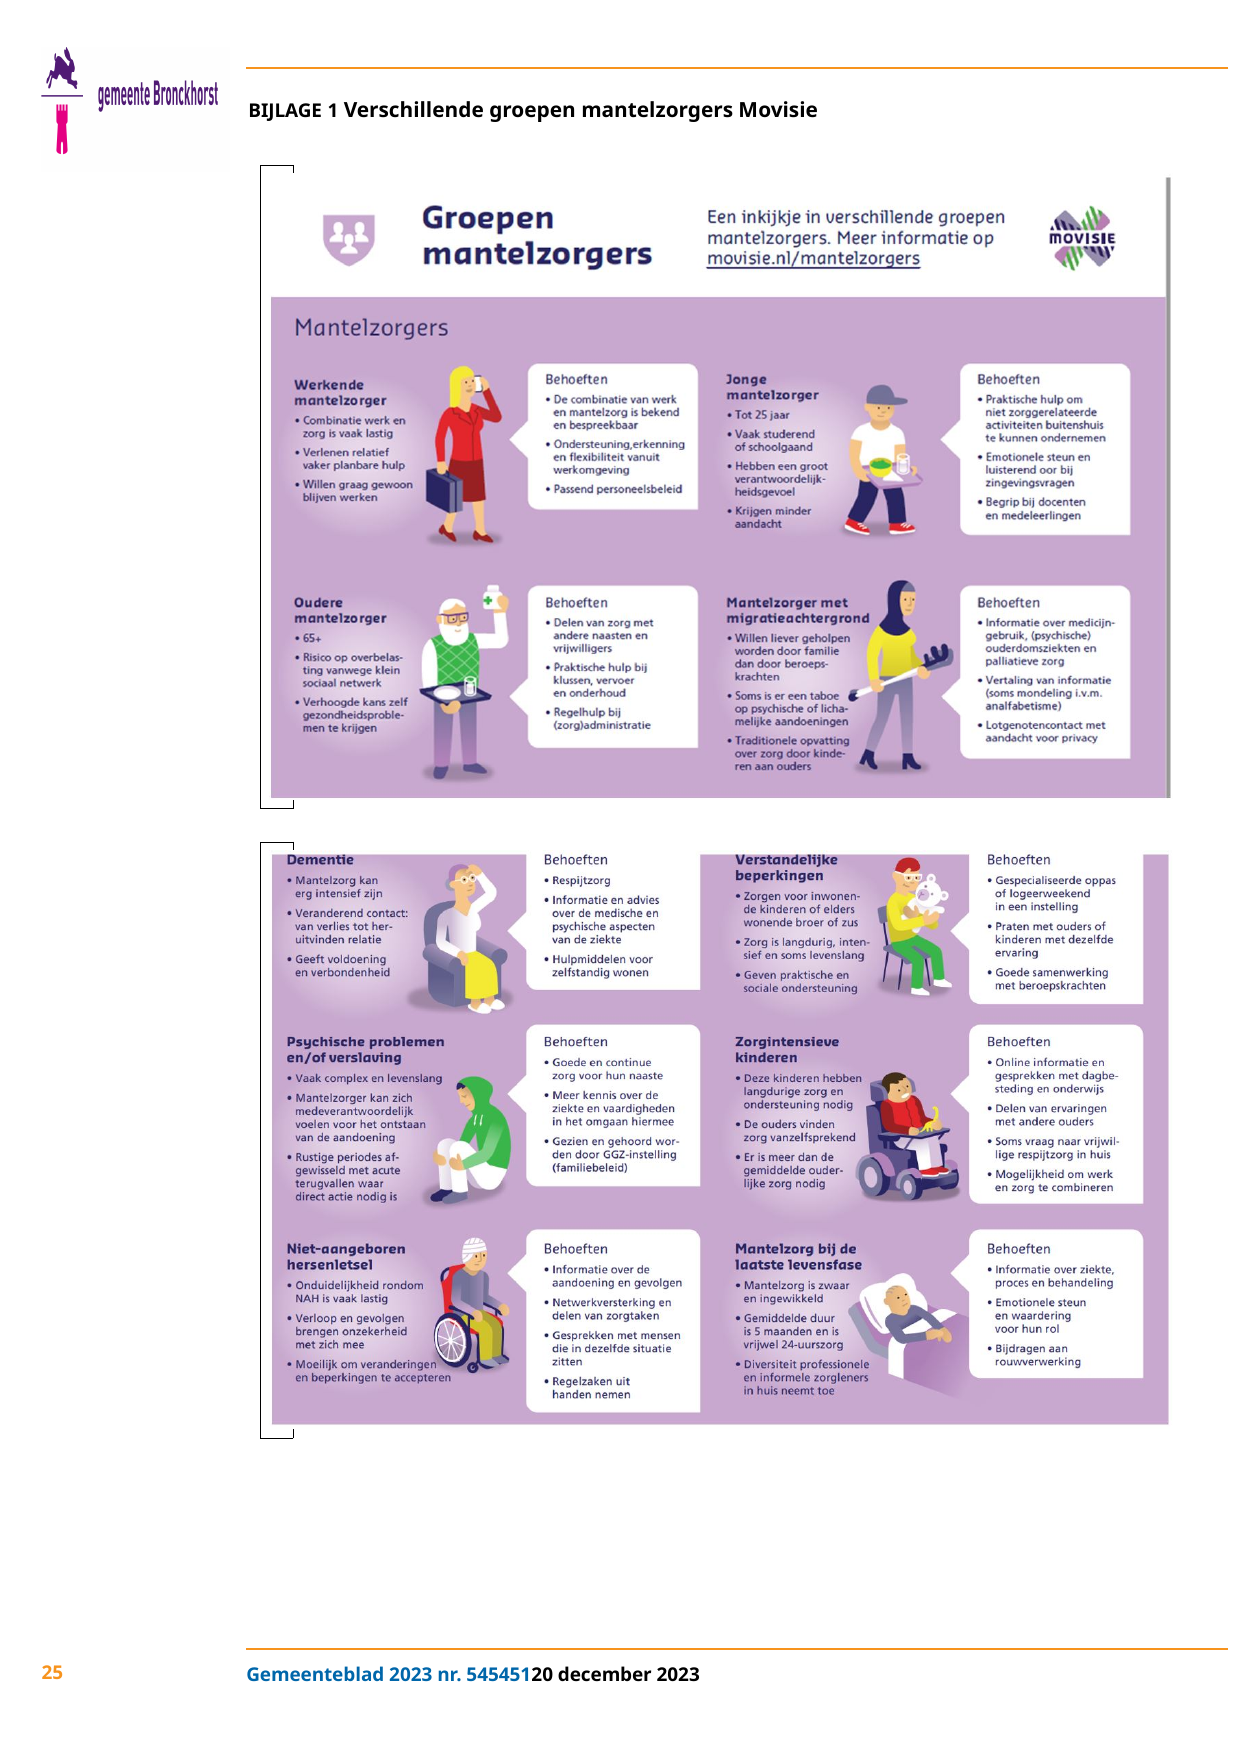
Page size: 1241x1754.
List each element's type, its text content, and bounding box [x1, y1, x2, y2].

text BIJLAGE 1 Verschillende groepen mantelzorgers Movisie [248, 95, 1152, 123]
picture [41, 47, 231, 172]
picture [268, 173, 1173, 800]
picture [268, 850, 1173, 1429]
